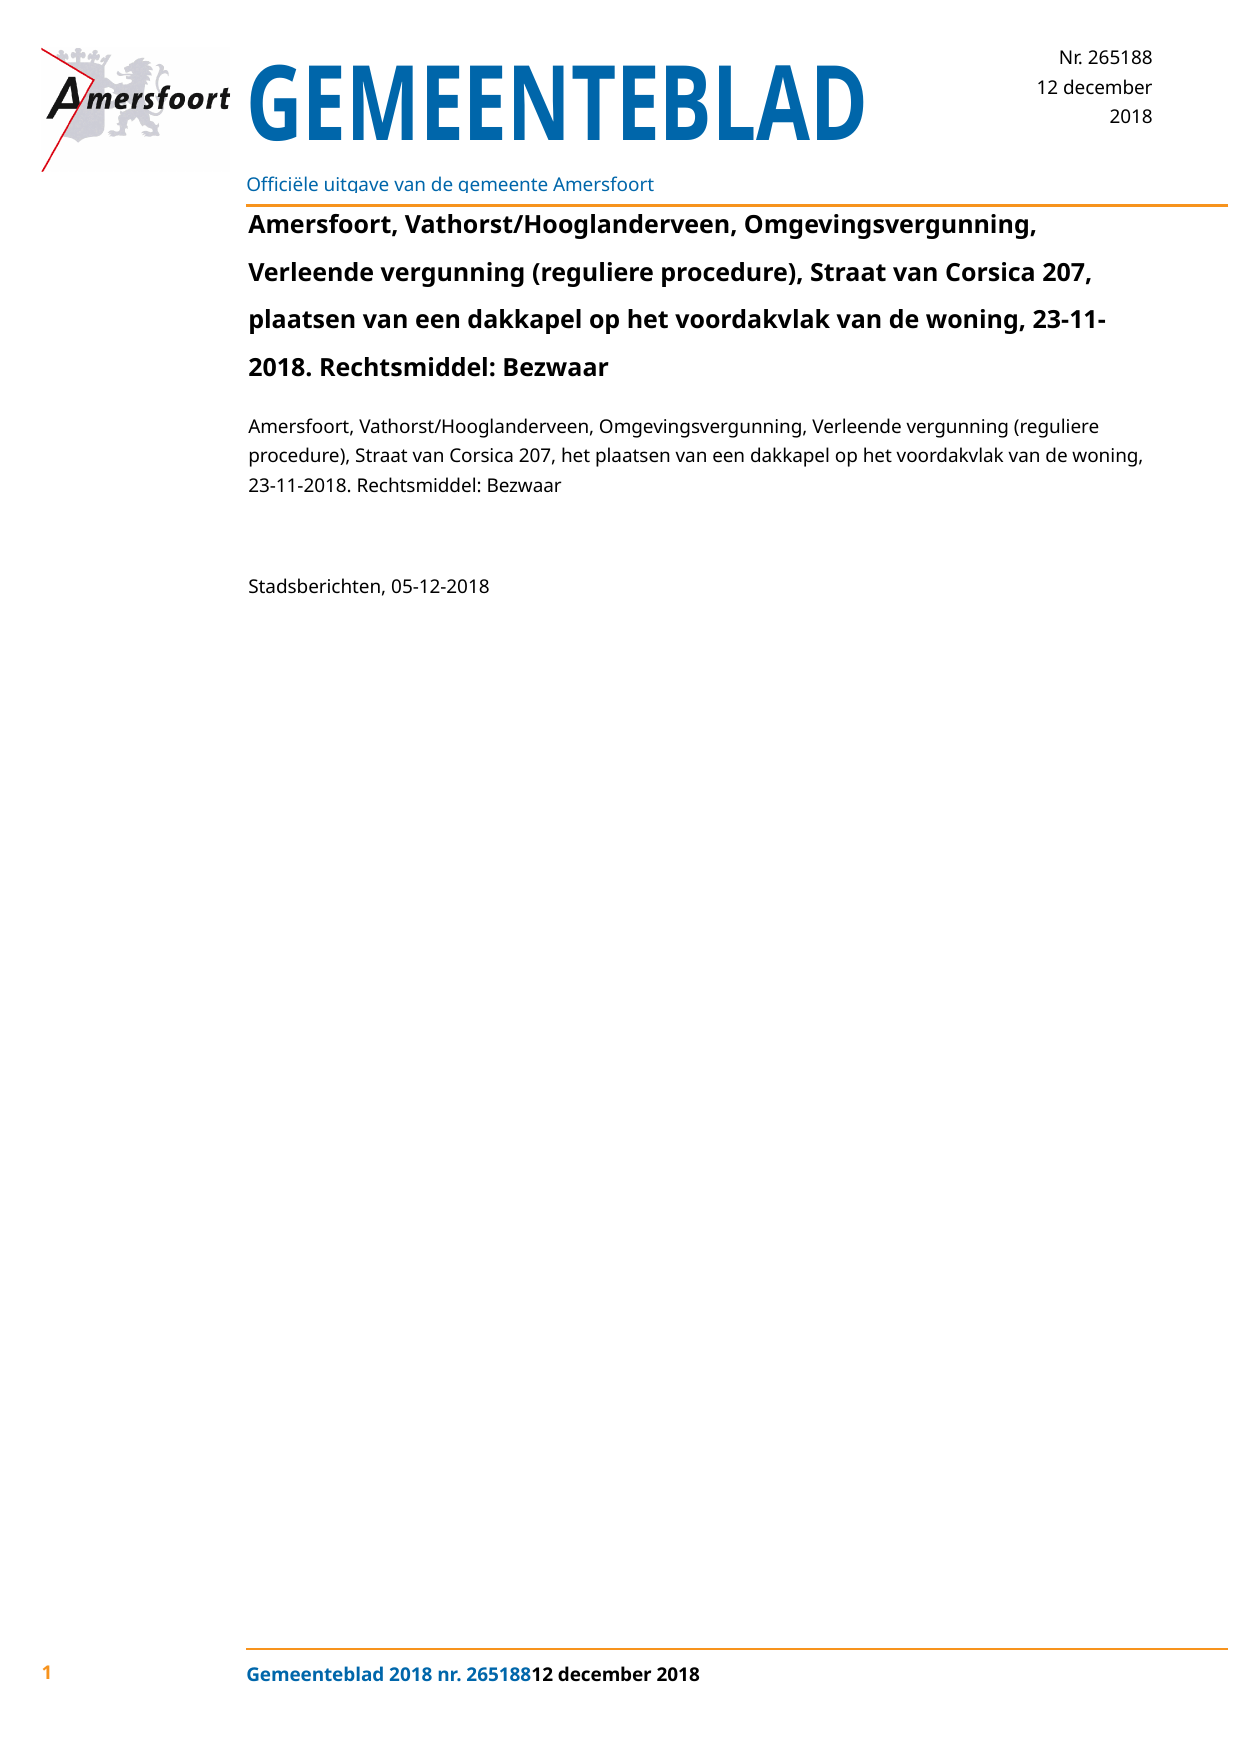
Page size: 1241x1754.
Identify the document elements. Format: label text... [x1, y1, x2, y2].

text Amersfoort, Vathorst/Hooglanderveen, Omgevingsvergunning, Verleende vergunning (reguliere procedure), Straat van Corsica 207, plaatsen van een dakkapel op het voordakvlak van de woning, 23-11-2018. Rechtsmiddel: Bezwaar [248, 207, 1152, 384]
picture [41, 47, 231, 172]
text Amersfoort, Vathorst/Hooglanderveen, Omgevingsvergunning, Verleende vergunning (reguliere procedure), Straat van Corsica 207, het plaatsen van een dakkapel op het voordakvlak van de woning, 23-11-2018. Rechtsmiddel: Bezwaar [248, 413, 1152, 498]
text Stadsberichten, 05-12-2018 [248, 573, 1152, 599]
